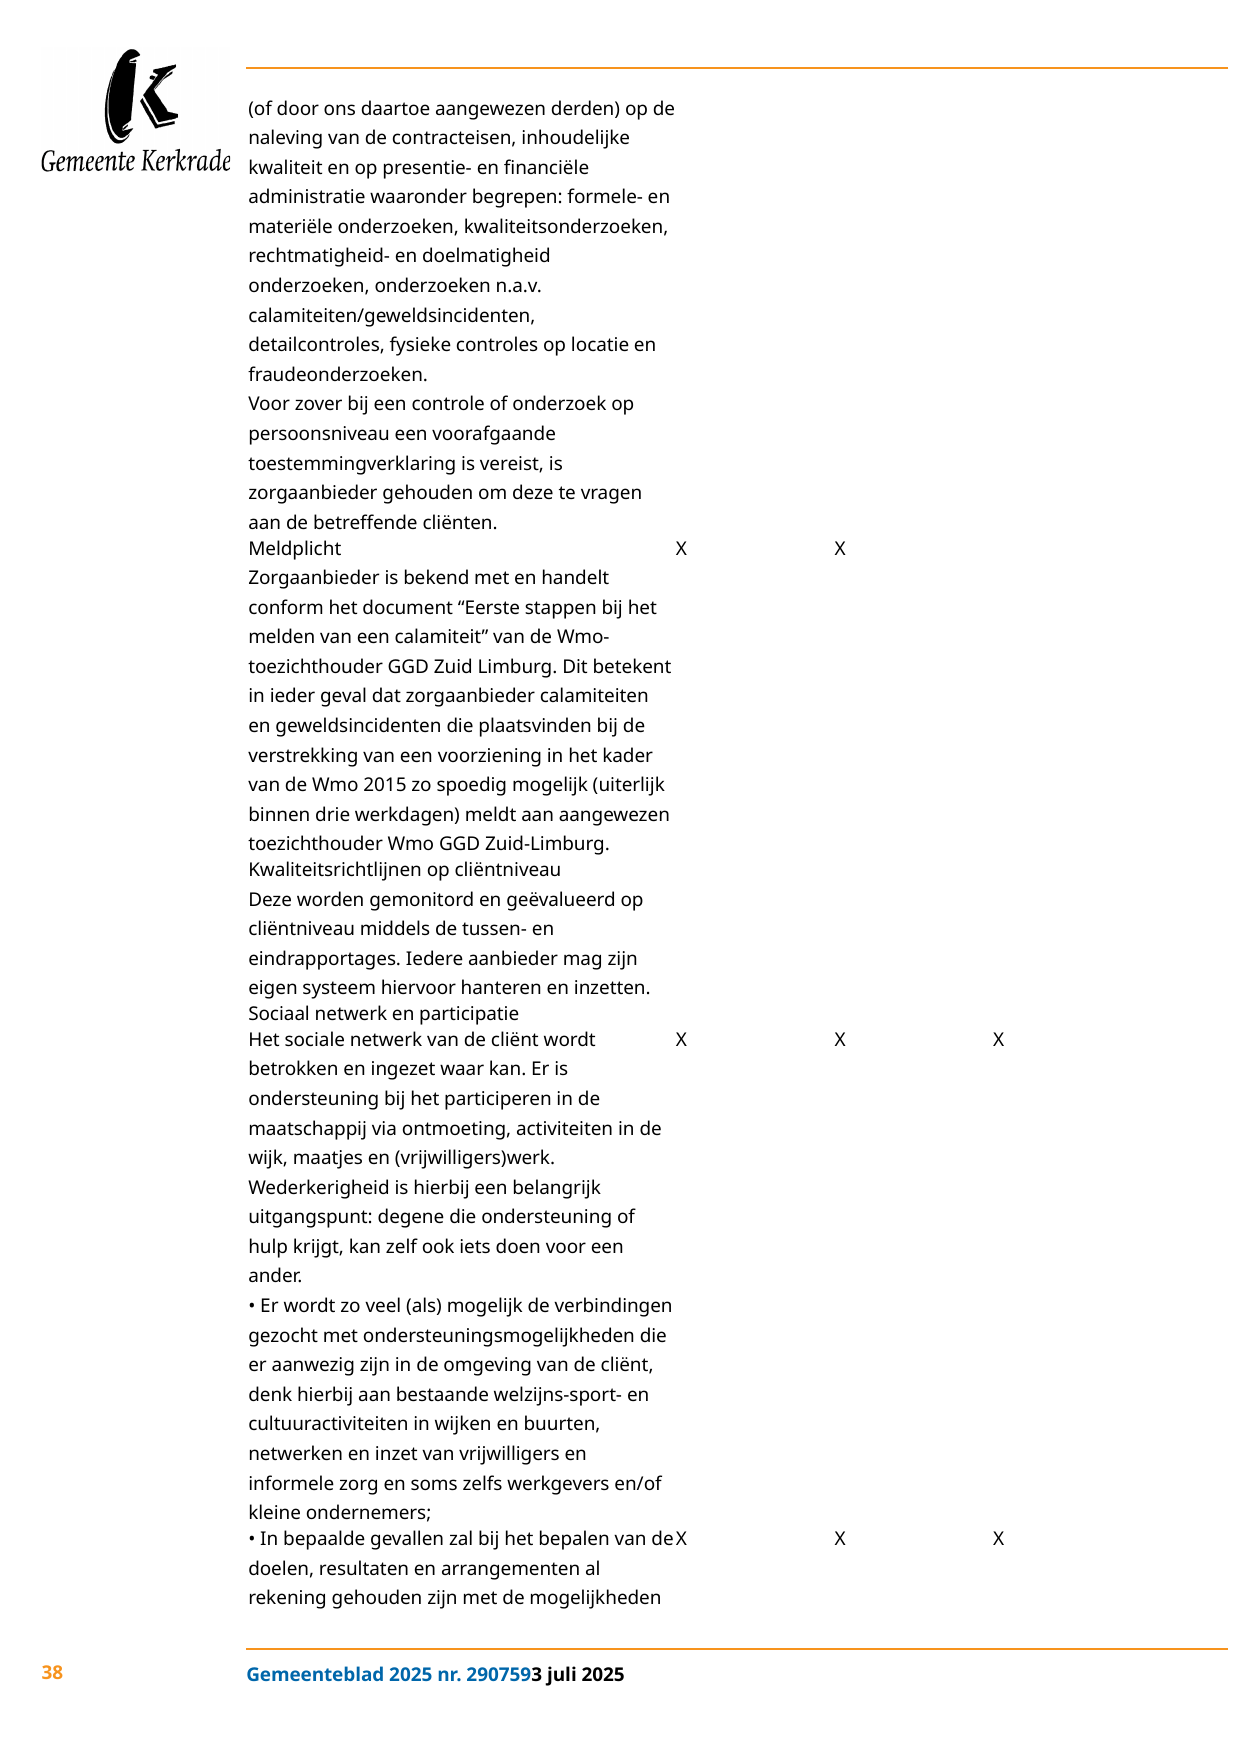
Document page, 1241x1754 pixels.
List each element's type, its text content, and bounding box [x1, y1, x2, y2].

table_cell X [993, 1026, 1152, 1525]
table_cell [993, 95, 1152, 535]
table_cell [993, 535, 1152, 856]
table_cell X [676, 1525, 834, 1610]
table_cell [834, 95, 993, 535]
table_cell [834, 1000, 993, 1026]
table_cell [676, 1000, 834, 1026]
table_cell [993, 856, 1152, 1000]
table_cell [834, 856, 993, 1000]
table_cell Sociaal netwerk en participatie [248, 1000, 676, 1026]
table_cell X [834, 535, 993, 856]
table_cell • In bepaalde gevallen zal bij het bepalen van de doelen, resultaten en arrangementen al rekening gehouden zijn met de mogelijkheden [248, 1525, 676, 1610]
table_cell X [834, 1525, 993, 1610]
table_cell Meldplicht Zorgaanbieder is bekend met en handelt conform het document “Eerste stappen bij het melden van een calamiteit” van de Wmo-toezichthouder GGD Zuid Limburg. Dit betekent in ieder geval dat zorgaanbieder calamiteiten en geweldsincidenten die plaatsvinden bij de verstrekking van een voorziening in het kader van de Wmo 2015 zo spoedig mogelijk (uiterlijk binnen drie werkdagen) meldt aan aangewezen toezichthouder Wmo GGD Zuid-Limburg. [248, 535, 676, 856]
table_cell Kwaliteitsrichtlijnen op cliëntniveau Deze worden gemonitord en geëvalueerd op cliëntniveau middels de tussen- en eindrapportages. Iedere aanbieder mag zijn eigen systeem hiervoor hanteren en inzetten. [248, 856, 676, 1000]
table_cell X [676, 1026, 834, 1525]
table_cell [676, 856, 834, 1000]
table_cell X [676, 535, 834, 856]
table_cell X [993, 1525, 1152, 1610]
table_cell Het sociale netwerk van de cliënt wordt betrokken en ingezet waar kan. Er is ondersteuning bij het participeren in de maatschappij via ontmoeting, activiteiten in de wijk, maatjes en (vrijwilligers)werk. Wederkerigheid is hierbij een belangrijk uitgangspunt: degene die ondersteuning of hulp krijgt, kan zelf ook iets doen voor een ander. • Er wordt zo veel (als) mogelijk de verbindingen gezocht met ondersteuningsmogelijkheden die er aanwezig zijn in de omgeving van de cliënt, denk hierbij aan bestaande welzijns-sport- en cultuuractiviteiten in wijken en buurten, netwerken en inzet van vrijwilligers en informele zorg en soms zelfs werkgevers en/of kleine ondernemers; [248, 1026, 676, 1525]
table_cell [676, 95, 834, 535]
picture [41, 47, 231, 172]
table_cell (of door ons daartoe aangewezen derden) op de naleving van de contracteisen, inhoudelijke kwaliteit en op presentie- en financiële administratie waaronder begrepen: formele- en materiële onderzoeken, kwaliteitsonderzoeken, rechtmatigheid- en doelmatigheid onderzoeken, onderzoeken n.a.v. calamiteiten/geweldsincidenten, detailcontroles, fysieke controles op locatie en fraudeonderzoeken. Voor zover bij een controle of onderzoek op persoonsniveau een voorafgaande toestemmingverklaring is vereist, is zorgaanbieder gehouden om deze te vragen aan de betreffende cliënten. [248, 95, 676, 535]
table_cell X [834, 1026, 993, 1525]
table_cell [993, 1000, 1152, 1026]
